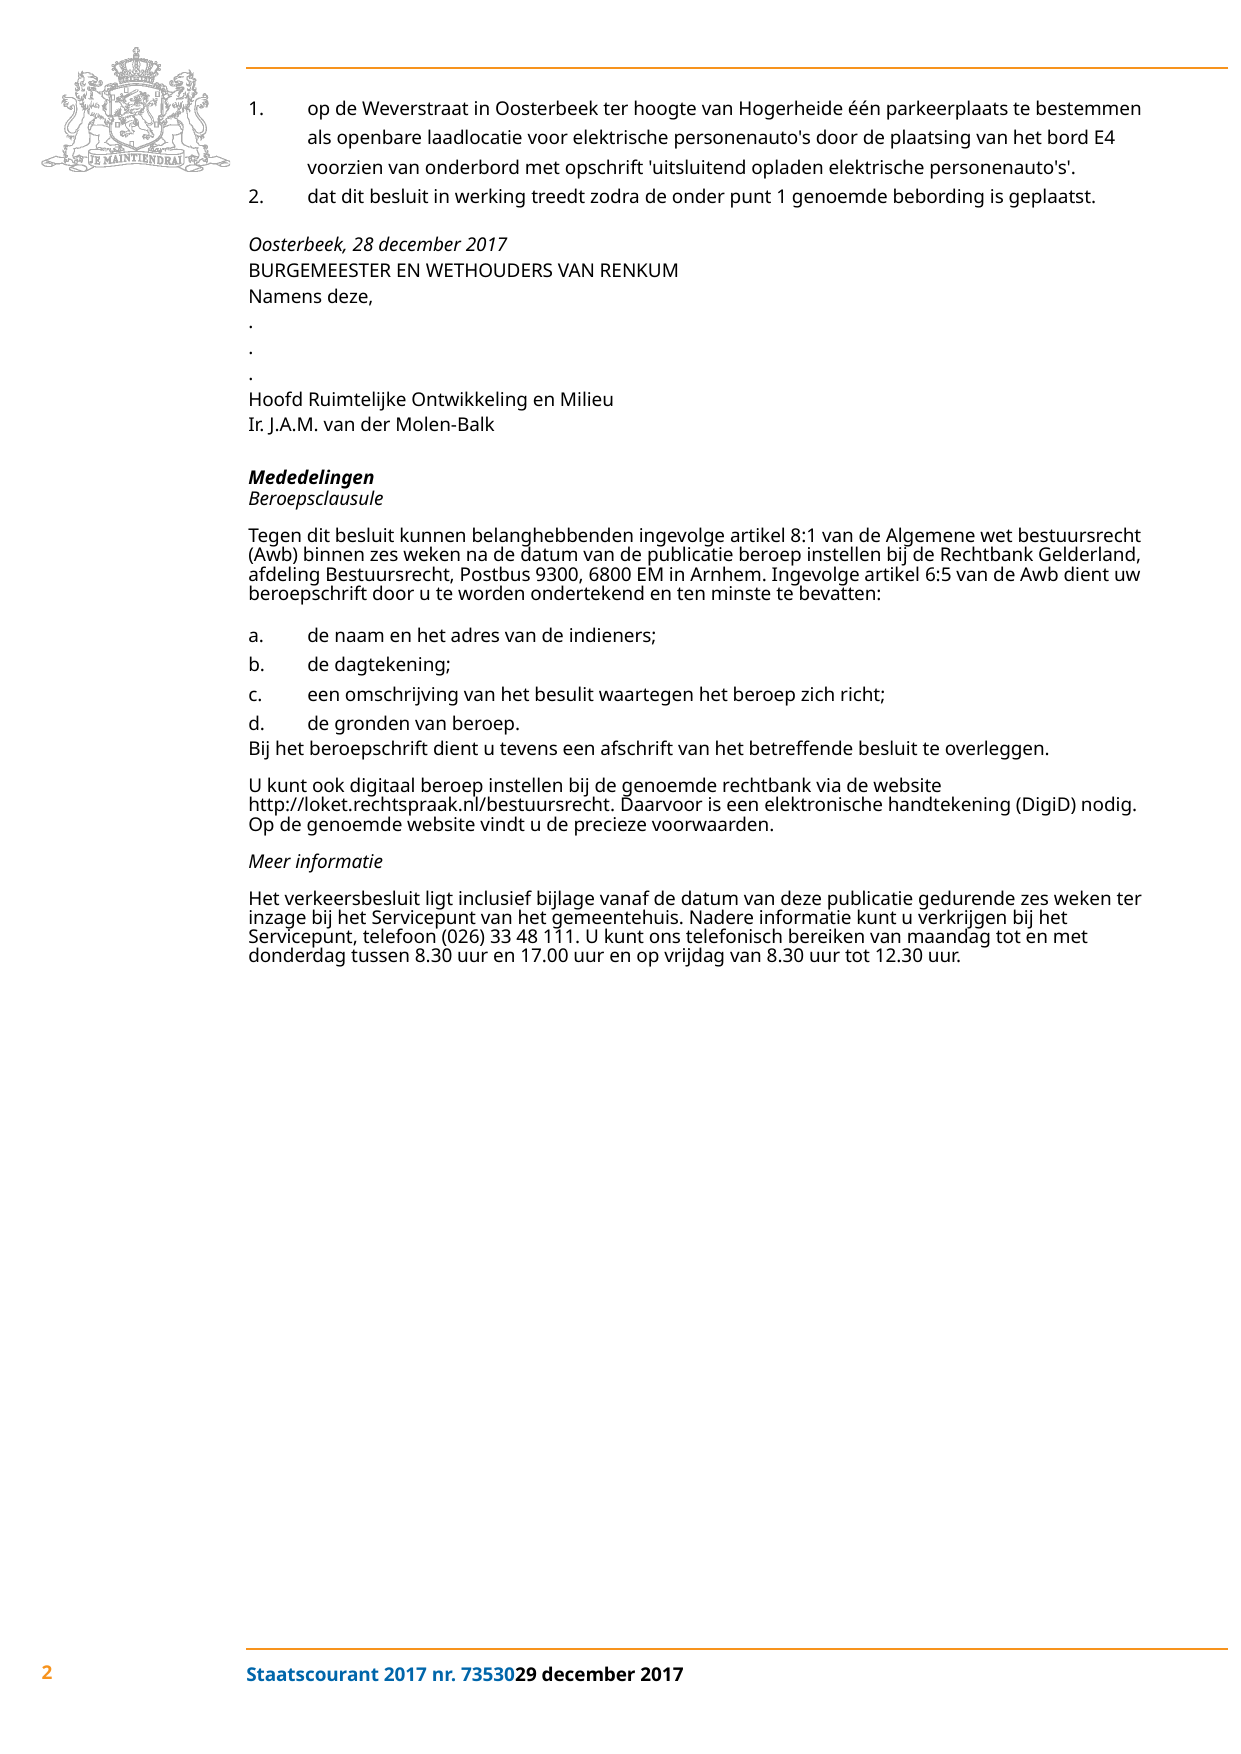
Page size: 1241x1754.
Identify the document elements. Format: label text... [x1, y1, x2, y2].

list dat dit besluit in werking treedt zodra de onder punt 1 genoemde bebording is geplaatst. [248, 183, 1152, 209]
list op de Weverstraat in Oosterbeek ter hoogte van Hogerheide één parkeerplaats te bestemmen als openbare laadlocatie voor elektrische personenauto's door de plaatsing van het bord E4 voorzien van onderbord met opschrift 'uitsluitend opladen elektrische personenauto's'. [248, 95, 1152, 180]
text Oosterbeek, 28 december 2017 [248, 231, 1152, 257]
text Beroepsclausule [248, 490, 1152, 509]
list de gronden van beroep. [248, 711, 1152, 736]
text . [248, 334, 1152, 360]
text Namens deze, [248, 283, 1152, 308]
list een omschrijving van het besulit waartegen het beroep zich richt; [248, 681, 1152, 707]
picture [41, 47, 231, 172]
list de dagtekening; [248, 651, 1152, 677]
text BURGEMEESTER EN WETHOUDERS VAN RENKUM [248, 257, 1152, 283]
text Hoofd Ruimtelijke Ontwikkeling en Milieu [248, 386, 1152, 411]
text Ir. J.A.M. van der Molen-Balk [248, 411, 1152, 437]
text . [248, 308, 1152, 334]
text Tegen dit besluit kunnen belanghebbenden ingevolge artikel 8:1 van de Algemene wet bestuursrecht (Awb) binnen zes weken na de datum van de publicatie beroep instellen bij de Rechtbank Gelderland, afdeling Bestuursrecht, Postbus 9300, 6800 EM in Arnhem. Ingevolge artikel 6:5 van de Awb dient uw beroepschrift door u te worden ondertekend en ten minste te bevatten: [248, 527, 1152, 604]
text Mededelingen [248, 464, 1152, 490]
list de naam en het adres van de indieners; [248, 622, 1152, 648]
text Het verkeersbesluit ligt inclusief bijlage vanaf de datum van deze publicatie gedurende zes weken ter inzage bij het Servicepunt van het gemeentehuis. Nadere informatie kunt u verkrijgen bij het Servicepunt, telefoon (026) 33 48 111. U kunt ons telefonisch bereiken van maandag tot en met donderdag tussen 8.30 uur en 17.00 uur en op vrijdag van 8.30 uur tot 12.30 uur. [248, 890, 1152, 967]
text . [248, 360, 1152, 386]
text Meer informatie [248, 853, 1152, 872]
text U kunt ook digitaal beroep instellen bij de genoemde rechtbank via de website http://loket.rechtspraak.nl/bestuursrecht. Daarvoor is een elektronische handtekening (DigiD) nodig. Op de genoemde website vindt u de precieze voorwaarden. [248, 777, 1152, 835]
text Bij het beroepschrift dient u tevens een afschrift van het betreffende besluit te overleggen. [248, 740, 1152, 759]
